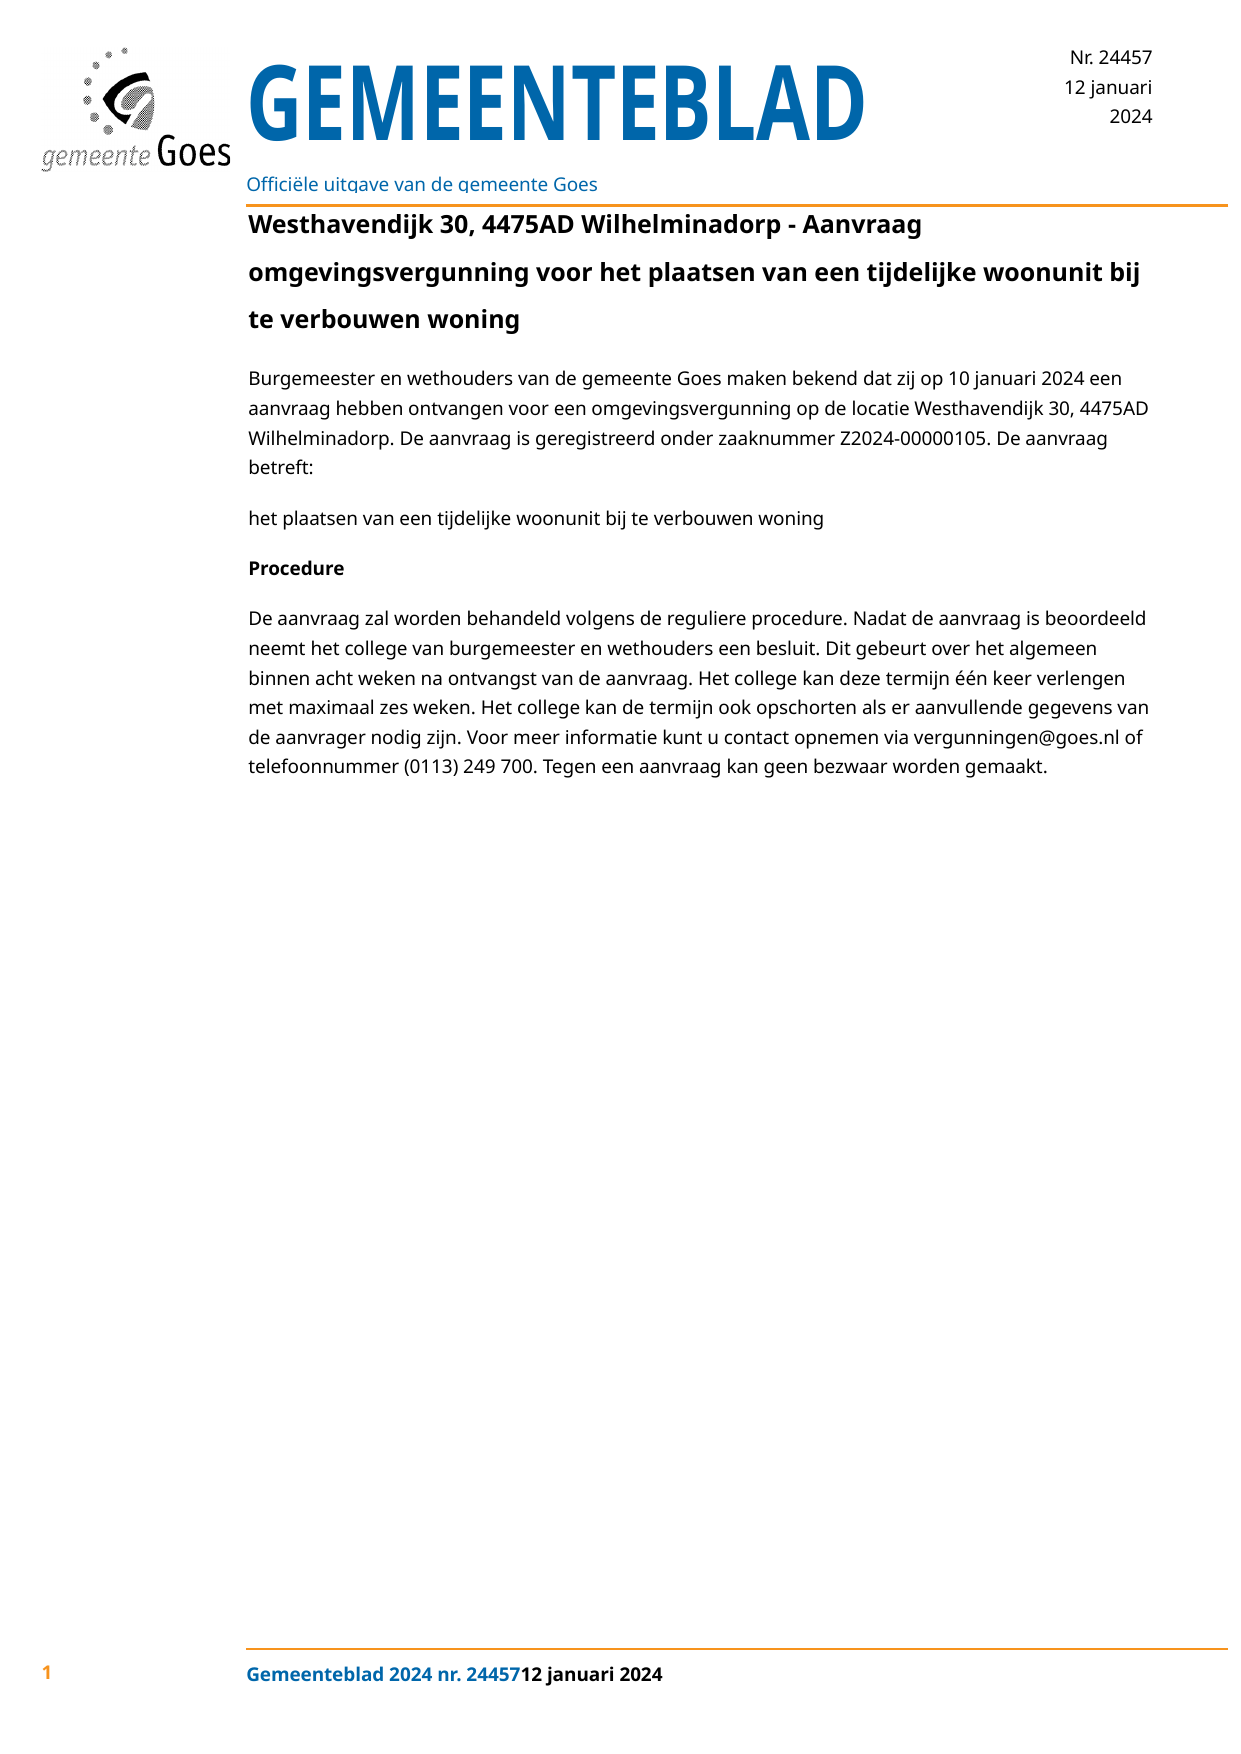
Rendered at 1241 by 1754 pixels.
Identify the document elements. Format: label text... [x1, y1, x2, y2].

picture [41, 47, 231, 172]
text Westhavendijk 30, 4475AD Wilhelminadorp - Aanvraag omgevingsvergunning voor het plaatsen van een tijdelijke woonunit bij te verbouwen woning [248, 207, 1152, 336]
text Procedure [248, 555, 1152, 581]
text Burgemeester en wethouders van de gemeente Goes maken bekend dat zij op 10 januari 2024 een aanvraag hebben ontvangen voor een omgevingsvergunning op de locatie Westhavendijk 30, 4475AD Wilhelminadorp. De aanvraag is geregistreerd onder zaaknummer Z2024-00000105. De aanvraag betreft: [248, 366, 1152, 480]
text het plaatsen van een tijdelijke woonunit bij te verbouwen woning [248, 505, 1152, 530]
text De aanvraag zal worden behandeld volgens de reguliere procedure. Nadat de aanvraag is beoordeeld neemt het college van burgemeester en wethouders een besluit. Dit gebeurt over het algemeen binnen acht weken na ontvangst van de aanvraag. Het college kan deze termijn één keer verlengen met maximaal zes weken. Het college kan de termijn ook opschorten als er aanvullende gegevens van de aanvrager nodig zijn. Voor meer informatie kunt u contact opnemen via vergunningen@goes.nl of telefoonnummer (0113) 249 700. Tegen een aanvraag kan geen bezwaar worden gemaakt. [248, 606, 1152, 779]
